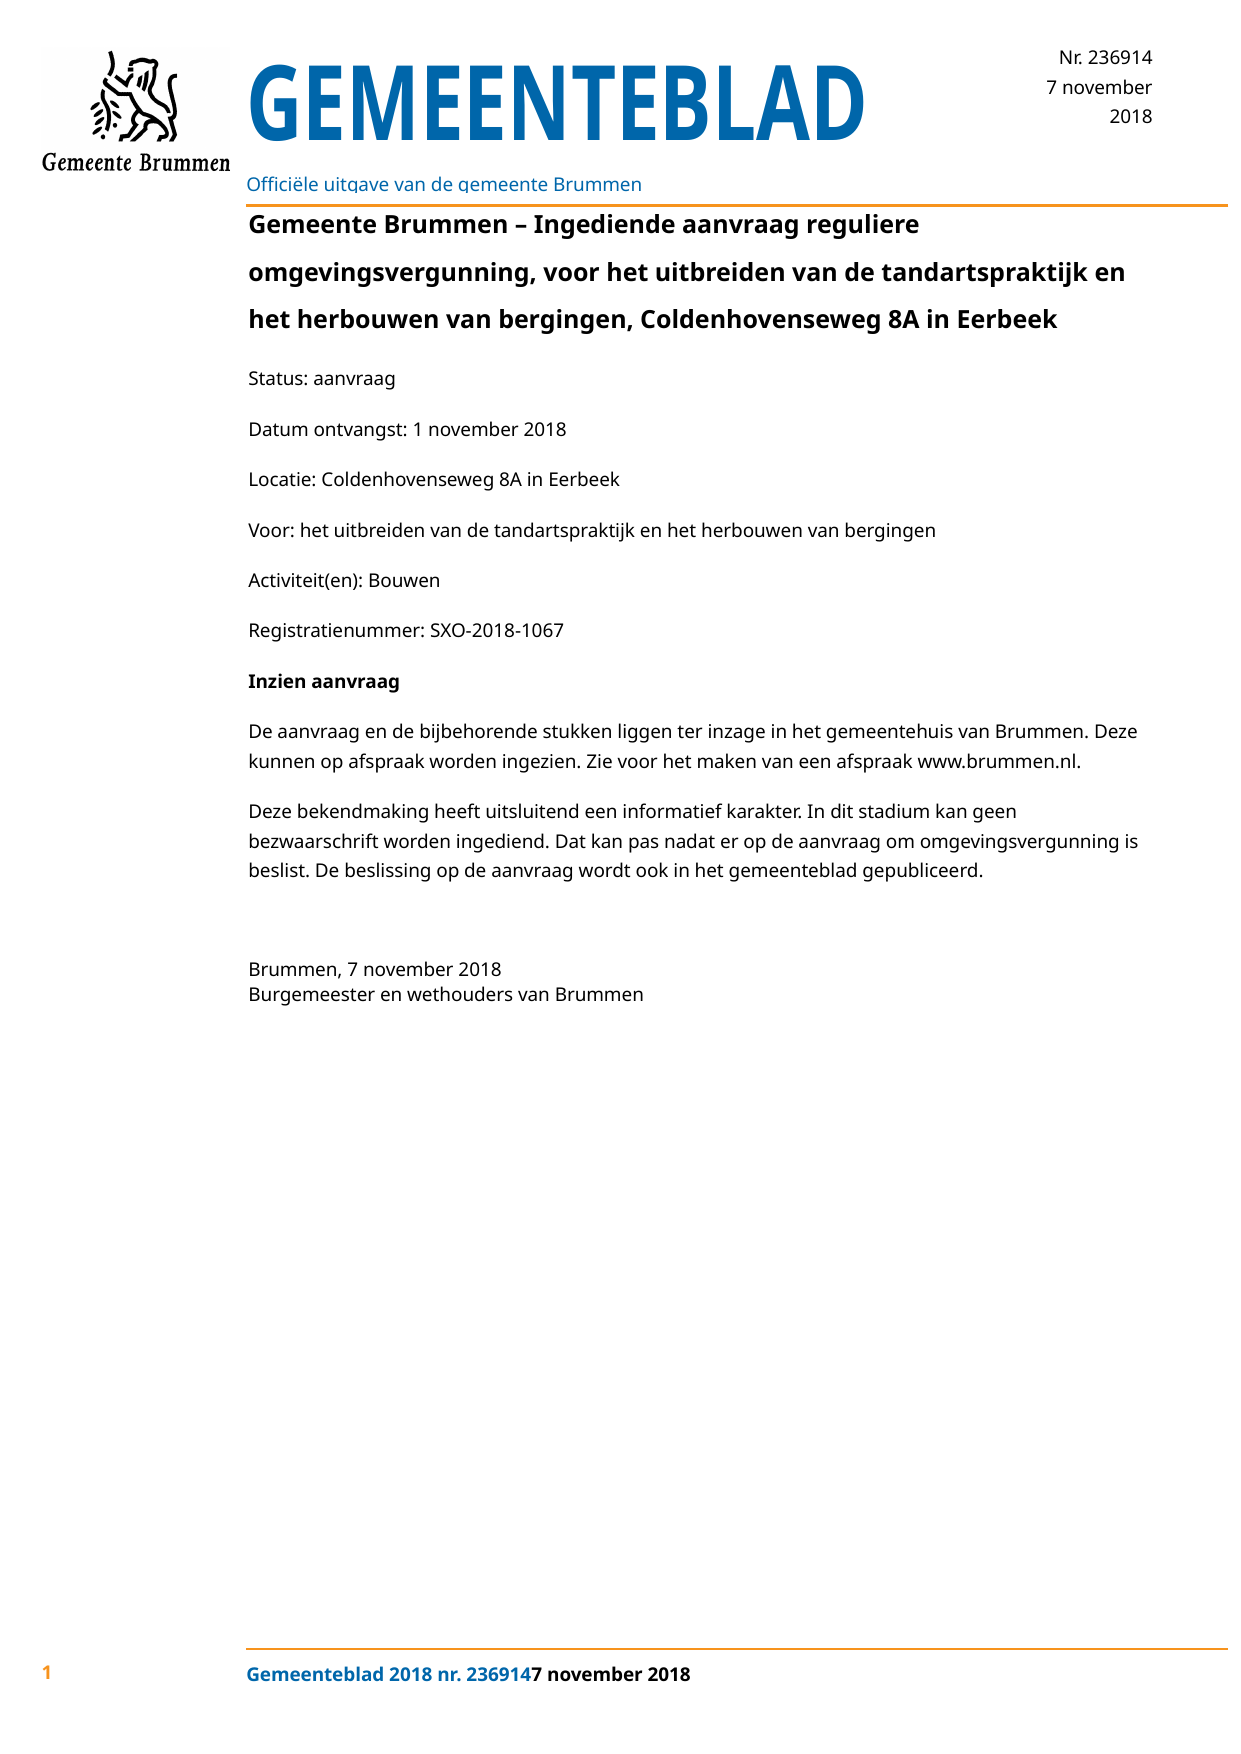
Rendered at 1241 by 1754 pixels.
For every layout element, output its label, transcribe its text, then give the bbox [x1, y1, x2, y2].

text Inzien aanvraag [248, 668, 1152, 694]
text Deze bekendmaking heeft uitsluitend een informatief karakter. In dit stadium kan geen bezwaarschrift worden ingediend. Dat kan pas nadat er op de aanvraag om omgevingsvergunning is beslist. De beslissing op de aanvraag wordt ook in het gemeenteblad gepubliceerd. [248, 798, 1152, 883]
text Registratienummer: SXO-2018-1067 [248, 618, 1152, 643]
text Locatie: Coldenhovenseweg 8A in Eerbeek [248, 466, 1152, 492]
text Activiteit(en): Bouwen [248, 567, 1152, 593]
text Gemeente Brummen – Ingediende aanvraag reguliere omgevingsvergunning, voor het uitbreiden van de tandartspraktijk en het herbouwen van bergingen, Coldenhovenseweg 8A in Eerbeek [248, 207, 1152, 336]
text Brummen, 7 november 2018 [248, 956, 1152, 982]
text Status: aanvraag [248, 366, 1152, 391]
text Datum ontvangst: 1 november 2018 [248, 416, 1152, 442]
picture [41, 47, 231, 172]
text Voor: het uitbreiden van de tandartspraktijk en het herbouwen van bergingen [248, 517, 1152, 542]
text De aanvraag en de bijbehorende stukken liggen ter inzage in het gemeentehuis van Brummen. Deze kunnen op afspraak worden ingezien. Zie voor het maken van een afspraak www.brummen.nl. [248, 718, 1152, 774]
text Burgemeester en wethouders van Brummen [248, 982, 1152, 1007]
